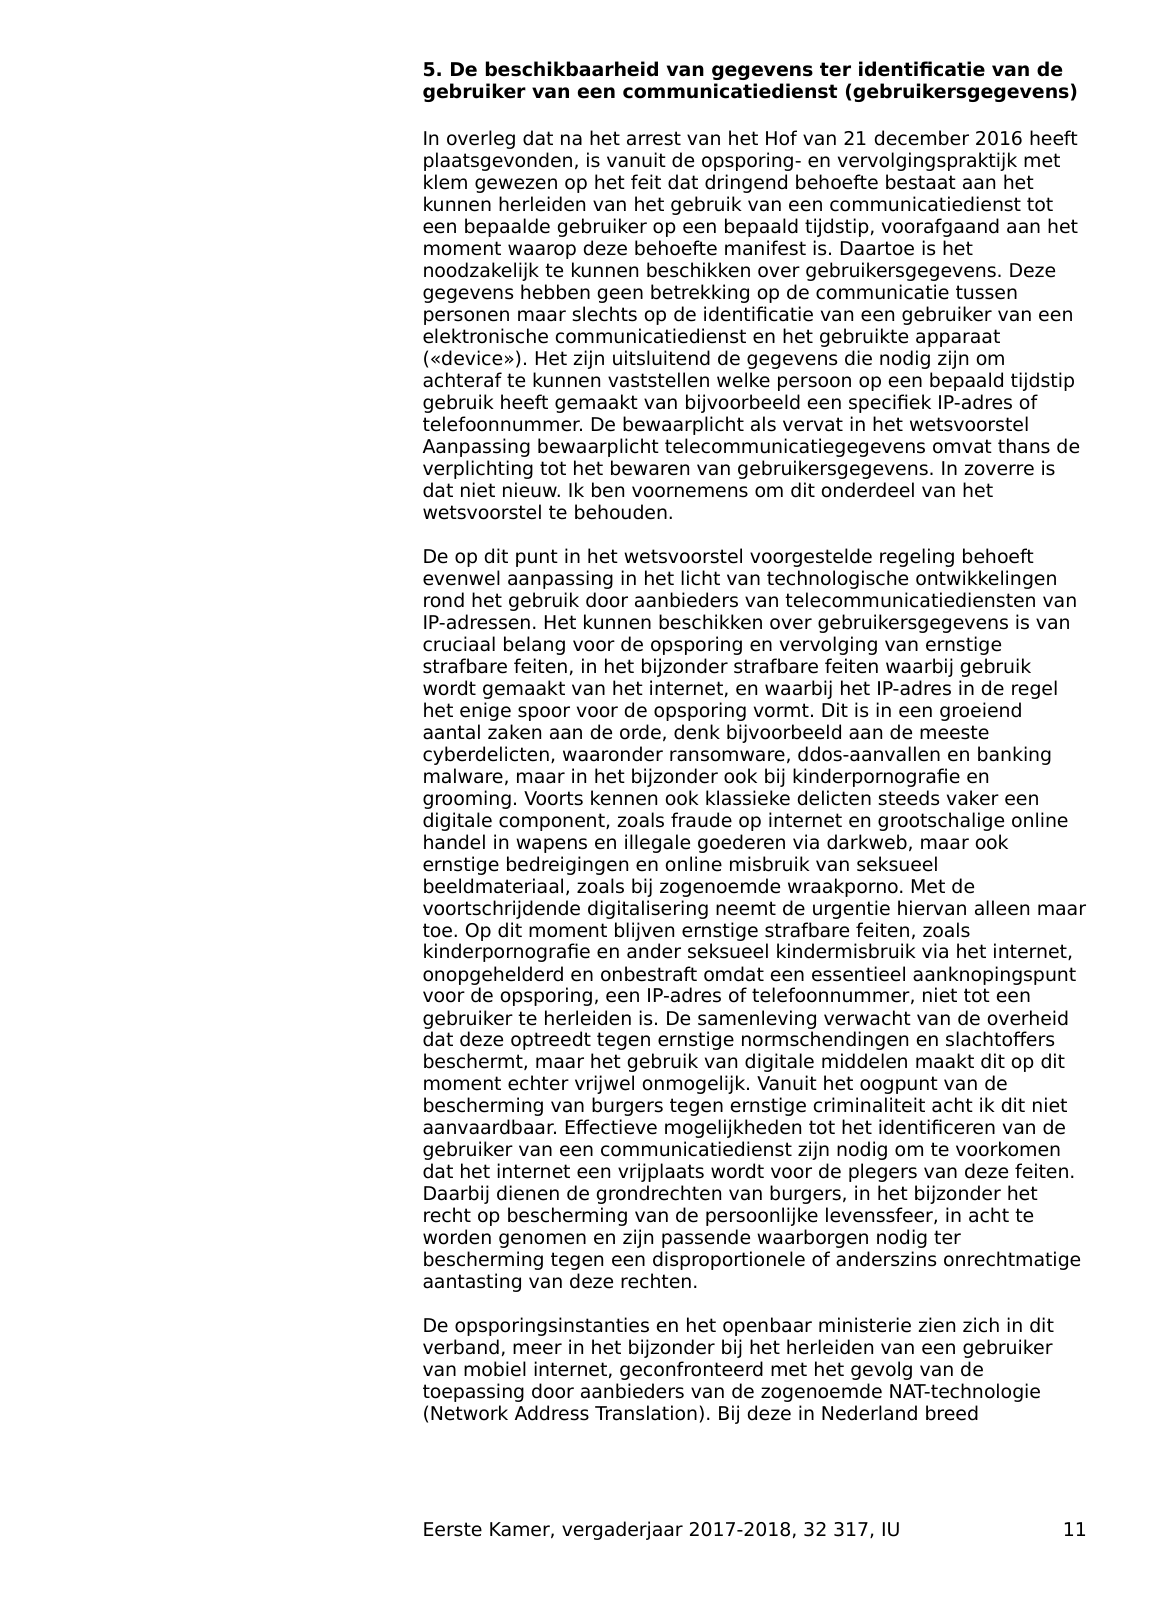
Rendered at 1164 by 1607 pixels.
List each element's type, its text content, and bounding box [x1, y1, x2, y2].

text De opsporingsinstanties en het openbaar ministerie zien zich in dit verband, meer in het bijzonder bij het herleiden van een gebruiker van mobiel internet, geconfronteerd met het gevolg van de toepassing door aanbieders van de zogenoemde NAT-technologie (Network Address Translation). Bij deze in Nederland breed [422, 1315, 1087, 1425]
text In overleg dat na het arrest van het Hof van 21 december 2016 heeft plaatsgevonden, is vanuit de opsporing- en vervolgingspraktijk met klem gewezen op het feit dat dringend behoefte bestaat aan het kunnen herleiden van het gebruik van een communicatiedienst tot een bepaalde gebruiker op een bepaald tijdstip, voorafgaand aan het moment waarop deze behoefte manifest is. Daartoe is het noodzakelijk te kunnen beschikken over gebruikersgegevens. Deze gegevens hebben geen betrekking op de communicatie tussen personen maar slechts op de identificatie van een gebruiker van een elektronische communicatiedienst en het gebruikte apparaat («device»). Het zijn uitsluitend de gegevens die nodig zijn om achteraf te kunnen vaststellen welke persoon op een bepaald tijdstip gebruik heeft gemaakt van bijvoorbeeld een specifiek IP-adres of telefoonnummer. De bewaarplicht als vervat in het wetsvoorstel Aanpassing bewaarplicht telecommunicatiegegevens omvat thans de verplichting tot het bewaren van gebruikersgegevens. In zoverre is dat niet nieuw. Ik ben voornemens om dit onderdeel van het wetsvoorstel te behouden. [422, 128, 1087, 524]
subtitle 5. De beschikbaarheid van gegevens ter identificatie van de gebruiker van een communicatiedienst (gebruikersgegevens) [422, 59, 1087, 103]
text De op dit punt in het wetsvoorstel voorgestelde regeling behoeft evenwel aanpassing in het licht van technologische ontwikkelingen rond het gebruik door aanbieders van telecommunicatiediensten van IP-adressen. Het kunnen beschikken over gebruikersgegevens is van cruciaal belang voor de opsporing en vervolging van ernstige strafbare feiten, in het bijzonder strafbare feiten waarbij gebruik wordt gemaakt van het internet, en waarbij het IP-adres in de regel het enige spoor voor de opsporing vormt. Dit is in een groeiend aantal zaken aan de orde, denk bijvoorbeeld aan de meeste cyberdelicten, waaronder ransomware, ddos-aanvallen en banking malware, maar in het bijzonder ook bij kinderpornografie en grooming. Voorts kennen ook klassieke delicten steeds vaker een digitale component, zoals fraude op internet en grootschalige online handel in wapens en illegale goederen via darkweb, maar ook ernstige bedreigingen en online misbruik van seksueel beeldmateriaal, zoals bij zogenoemde wraakporno. Met de voortschrijdende digitalisering neemt de urgentie hiervan alleen maar toe. Op dit moment blijven ernstige strafbare feiten, zoals kinderpornografie en ander seksueel kindermisbruik via het internet, onopgehelderd en onbestraft omdat een essentieel aanknopingspunt voor de opsporing, een IP-adres of telefoonnummer, niet tot een gebruiker te herleiden is. De samenleving verwacht van de overheid dat deze optreedt tegen ernstige normschendingen en slachtoffers beschermt, maar het gebruik van digitale middelen maakt dit op dit moment echter vrijwel onmogelijk. Vanuit het oogpunt van de bescherming van burgers tegen ernstige criminaliteit acht ik dit niet aanvaardbaar. Effectieve mogelijkheden tot het identificeren van de gebruiker van een communicatiedienst zijn nodig om te voorkomen dat het internet een vrijplaats wordt voor de plegers van deze feiten. Daarbij dienen de grondrechten van burgers, in het bijzonder het recht op bescherming van de persoonlijke levenssfeer, in acht te worden genomen en zijn passende waarborgen nodig ter bescherming tegen een disproportionele of anderszins onrechtmatige aantasting van deze rechten. [422, 546, 1087, 1293]
